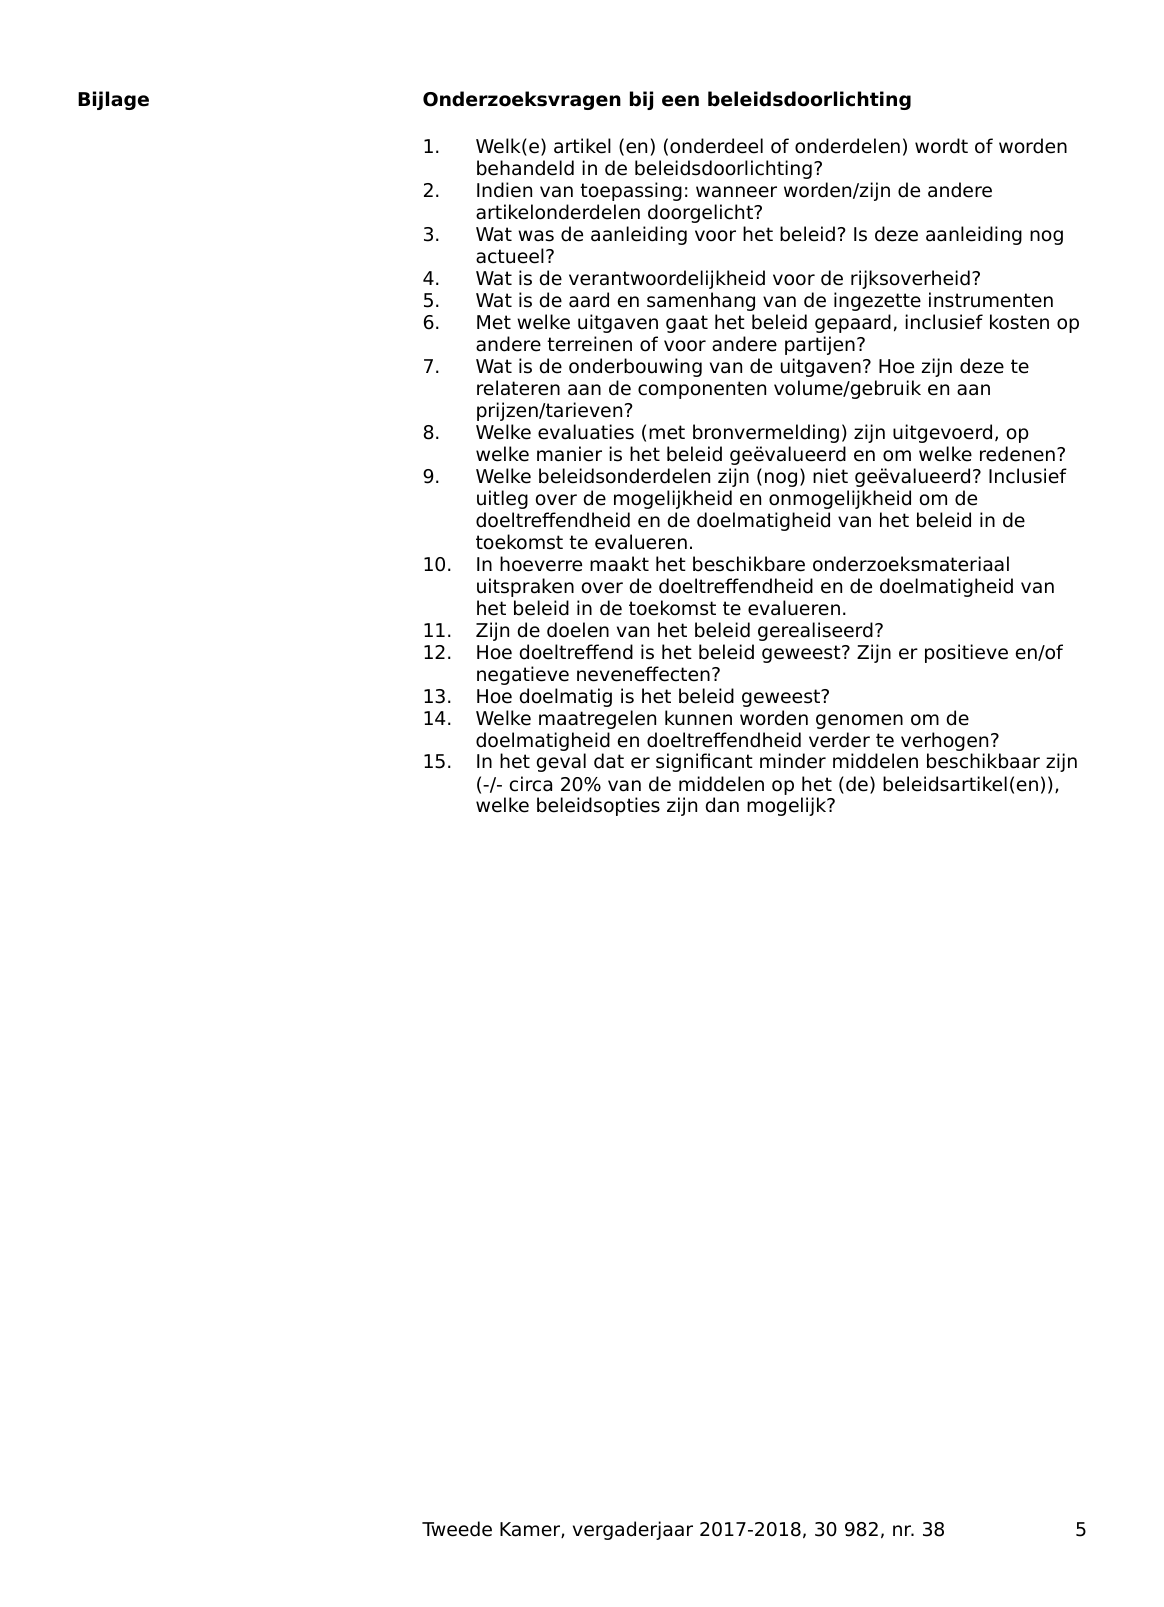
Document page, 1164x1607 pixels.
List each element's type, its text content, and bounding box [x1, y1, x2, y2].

text 15. In het geval dat er significant minder middelen beschikbaar zijn (-/- circa 20% van de middelen op het (de) beleidsartikel(en)), welke beleidsopties zijn dan mogelijk? [422, 751, 1087, 817]
text 7. Wat is de onderbouwing van de uitgaven? Hoe zijn deze te relateren aan de componenten volume/gebruik en aan prijzen/tarieven? [422, 356, 1087, 422]
text 3. Wat was de aanleiding voor het beleid? Is deze aanleiding nog actueel? [422, 224, 1087, 268]
text 1. Welk(e) artikel (en) (onderdeel of onderdelen) wordt of worden behandeld in de beleidsdoorlichting? [422, 136, 1087, 180]
text 11. Zijn de doelen van het beleid gerealiseerd? [422, 619, 1087, 642]
text 6. Met welke uitgaven gaat het beleid gepaard, inclusief kosten op andere terreinen of voor andere partijen? [422, 312, 1087, 356]
subtitle Bijlage Onderzoeksvragen bij een beleidsdoorlichting [77, 89, 1087, 111]
text 12. Hoe doeltreffend is het beleid geweest? Zijn er positieve en/of negatieve neveneffecten? [422, 642, 1087, 686]
text 4. Wat is de verantwoordelijkheid voor de rijksoverheid? [422, 268, 1087, 290]
text 2. Indien van toepassing: wanneer worden/zijn de andere artikelonderdelen doorgelicht? [422, 180, 1087, 224]
text 8. Welke evaluaties (met bronvermelding) zijn uitgevoerd, op welke manier is het beleid geëvalueerd en om welke redenen? [422, 422, 1087, 466]
text 9. Welke beleidsonderdelen zijn (nog) niet geëvalueerd? Inclusief uitleg over de mogelijkheid en onmogelijkheid om de doeltreffendheid en de doelmatigheid van het beleid in de toekomst te evalueren. [422, 466, 1087, 554]
text 5. Wat is de aard en samenhang van de ingezette instrumenten [422, 290, 1087, 312]
text 13. Hoe doelmatig is het beleid geweest? [422, 686, 1087, 707]
text 10. In hoeverre maakt het beschikbare onderzoeksmateriaal uitspraken over de doeltreffendheid en de doelmatigheid van het beleid in de toekomst te evalueren. [422, 554, 1087, 619]
text 14. Welke maatregelen kunnen worden genomen om de doelmatigheid en doeltreffendheid verder te verhogen? [422, 707, 1087, 751]
